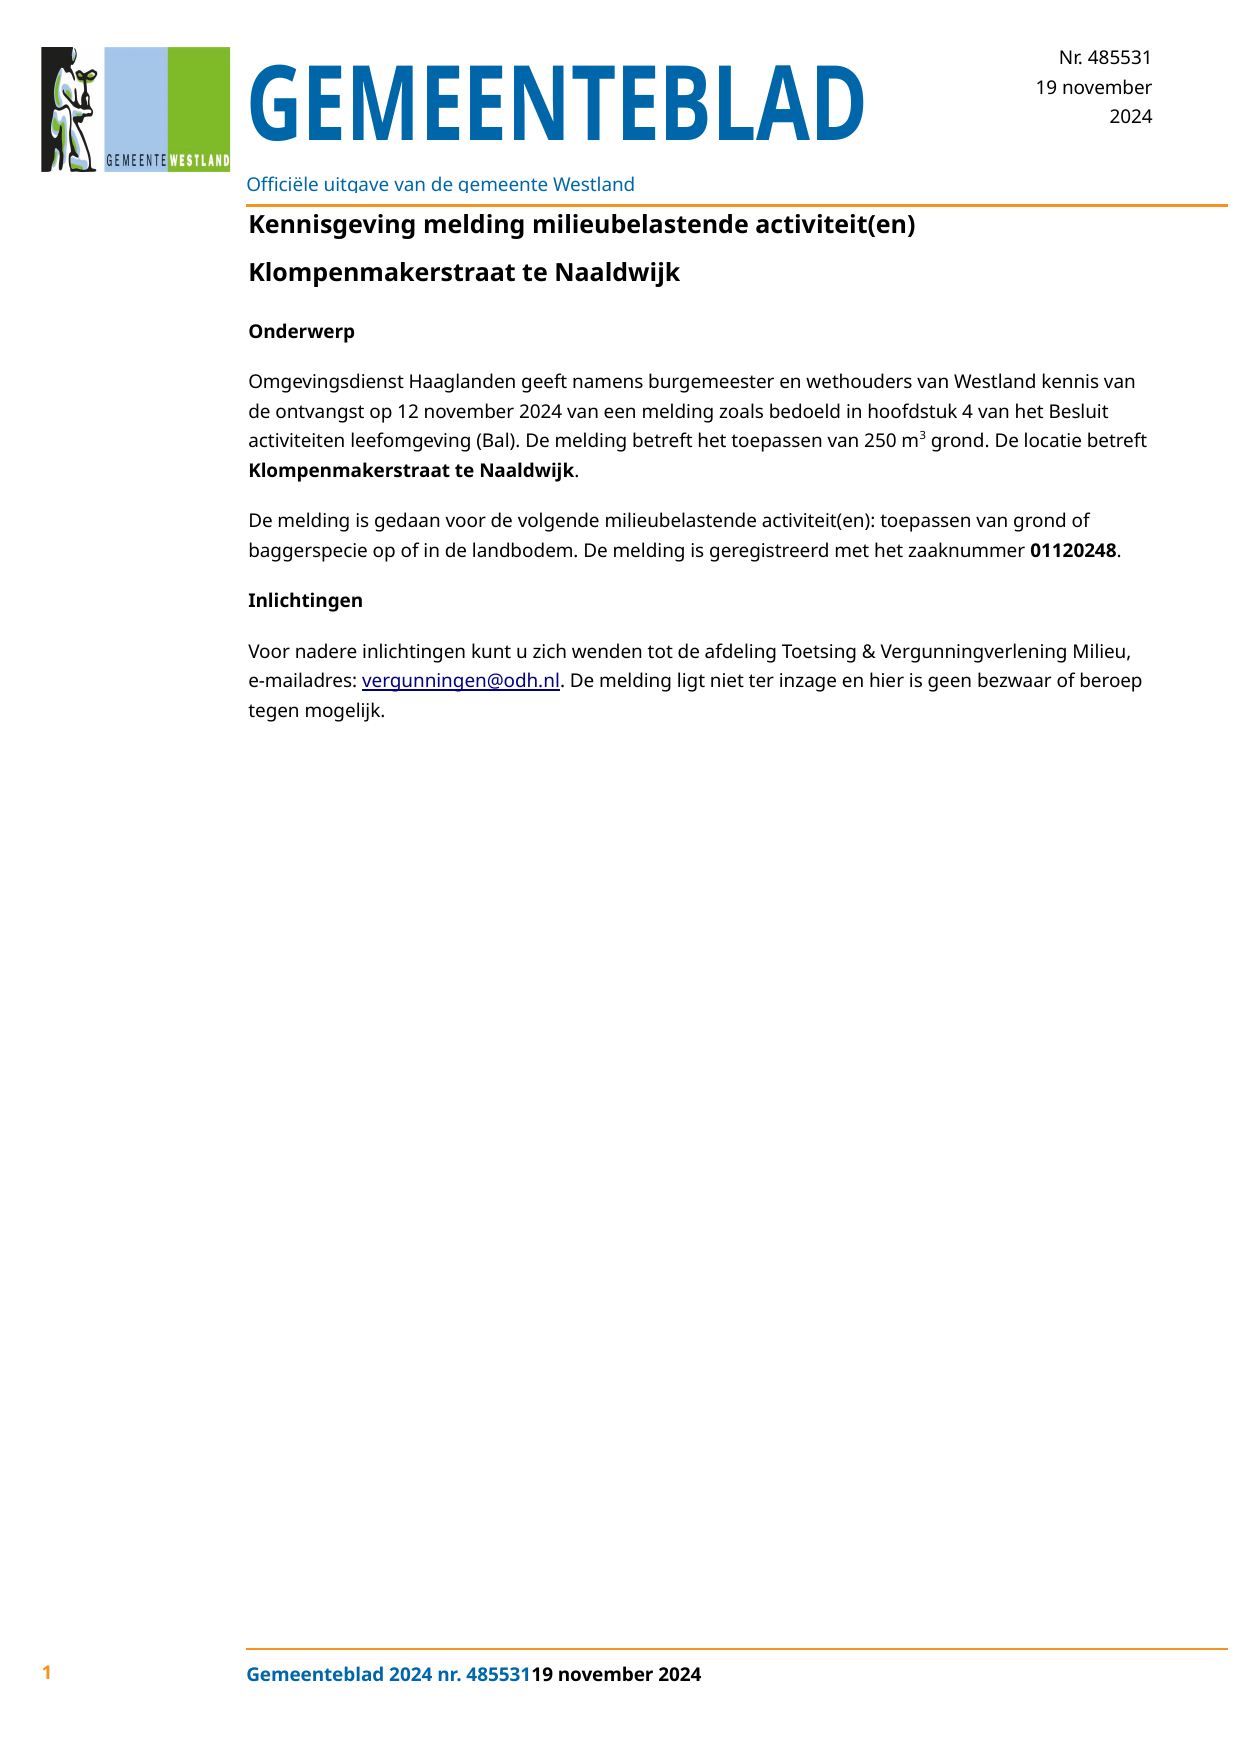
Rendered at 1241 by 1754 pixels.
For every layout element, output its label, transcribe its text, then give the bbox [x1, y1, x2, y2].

picture [41, 47, 231, 172]
text Onderwerp [248, 318, 1152, 344]
text De melding is gedaan voor de volgende milieubelastende activiteit(en): toepassen van grond of baggerspecie op of in de landbodem. De melding is geregistreerd met het zaaknummer 01120248. [248, 507, 1152, 563]
text Omgevingsdienst Haaglanden geeft namens burgemeester en wethouders van Westland kennis van de ontvangst op 12 november 2024 van een melding zoals bedoeld in hoofdstuk 4 van het Besluit activiteiten leefomgeving (Bal). De melding betreft het toepassen van 250 m3 grond. De locatie betreft Klompenmakerstraat te Naaldwijk. [248, 368, 1152, 483]
text Voor nadere inlichtingen kunt u zich wenden tot de afdeling Toetsing & Vergunningverlening Milieu, e-mailadres: vergunningen@odh.nl. De melding ligt niet ter inzage en hier is geen bezwaar of beroep tegen mogelijk. [248, 638, 1152, 723]
text Kennisgeving melding milieubelastende activiteit(en) Klompenmakerstraat te Naaldwijk [248, 207, 1152, 288]
text Inlichtingen [248, 587, 1152, 613]
